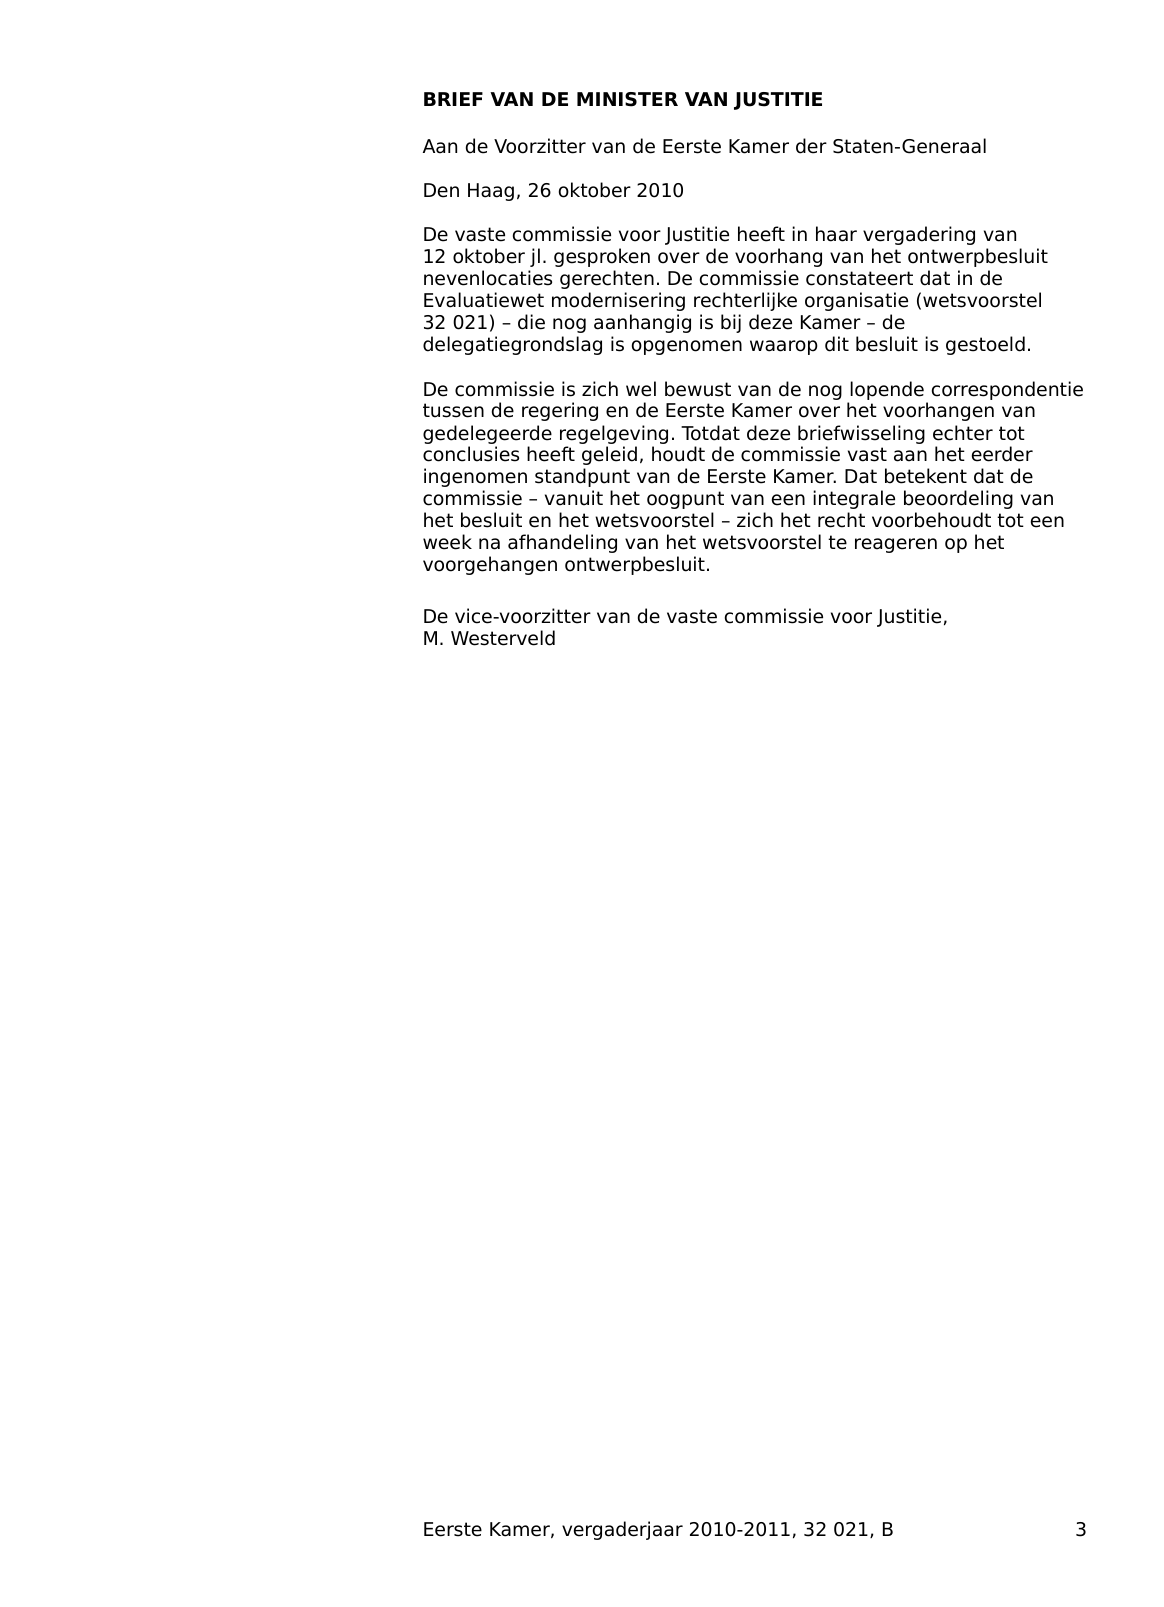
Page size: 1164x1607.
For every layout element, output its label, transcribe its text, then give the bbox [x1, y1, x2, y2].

text De vaste commissie voor Justitie heeft in haar vergadering van 12 oktober jl. gesproken over de voorhang van het ontwerpbesluit nevenlocaties gerechten. De commissie constateert dat in de Evaluatiewet modernisering rechterlijke organisatie (wetsvoorstel 32 021) – die nog aanhangig is bij deze Kamer – de delegatiegrondslag is opgenomen waarop dit besluit is gestoeld. [422, 224, 1087, 356]
subtitle BRIEF VAN DE MINISTER VAN JUSTITIE [422, 89, 1087, 111]
text Den Haag, 26 oktober 2010 [422, 180, 1087, 202]
text De vice-voorzitter van de vaste commissie voor Justitie, M. Westerveld [422, 606, 1087, 650]
text De commissie is zich wel bewust van de nog lopende correspondentie tussen de regering en de Eerste Kamer over het voorhangen van gedelegeerde regelgeving. Totdat deze briefwisseling echter tot conclusies heeft geleid, houdt de commissie vast aan het eerder ingenomen standpunt van de Eerste Kamer. Dat betekent dat de commissie – vanuit het oogpunt van een integrale beoordeling van het besluit en het wetsvoorstel – zich het recht voorbehoudt tot een week na afhandeling van het wetsvoorstel te reageren op het voorgehangen ontwerpbesluit. [422, 378, 1087, 576]
text Aan de Voorzitter van de Eerste Kamer der Staten-Generaal [422, 136, 1087, 158]
